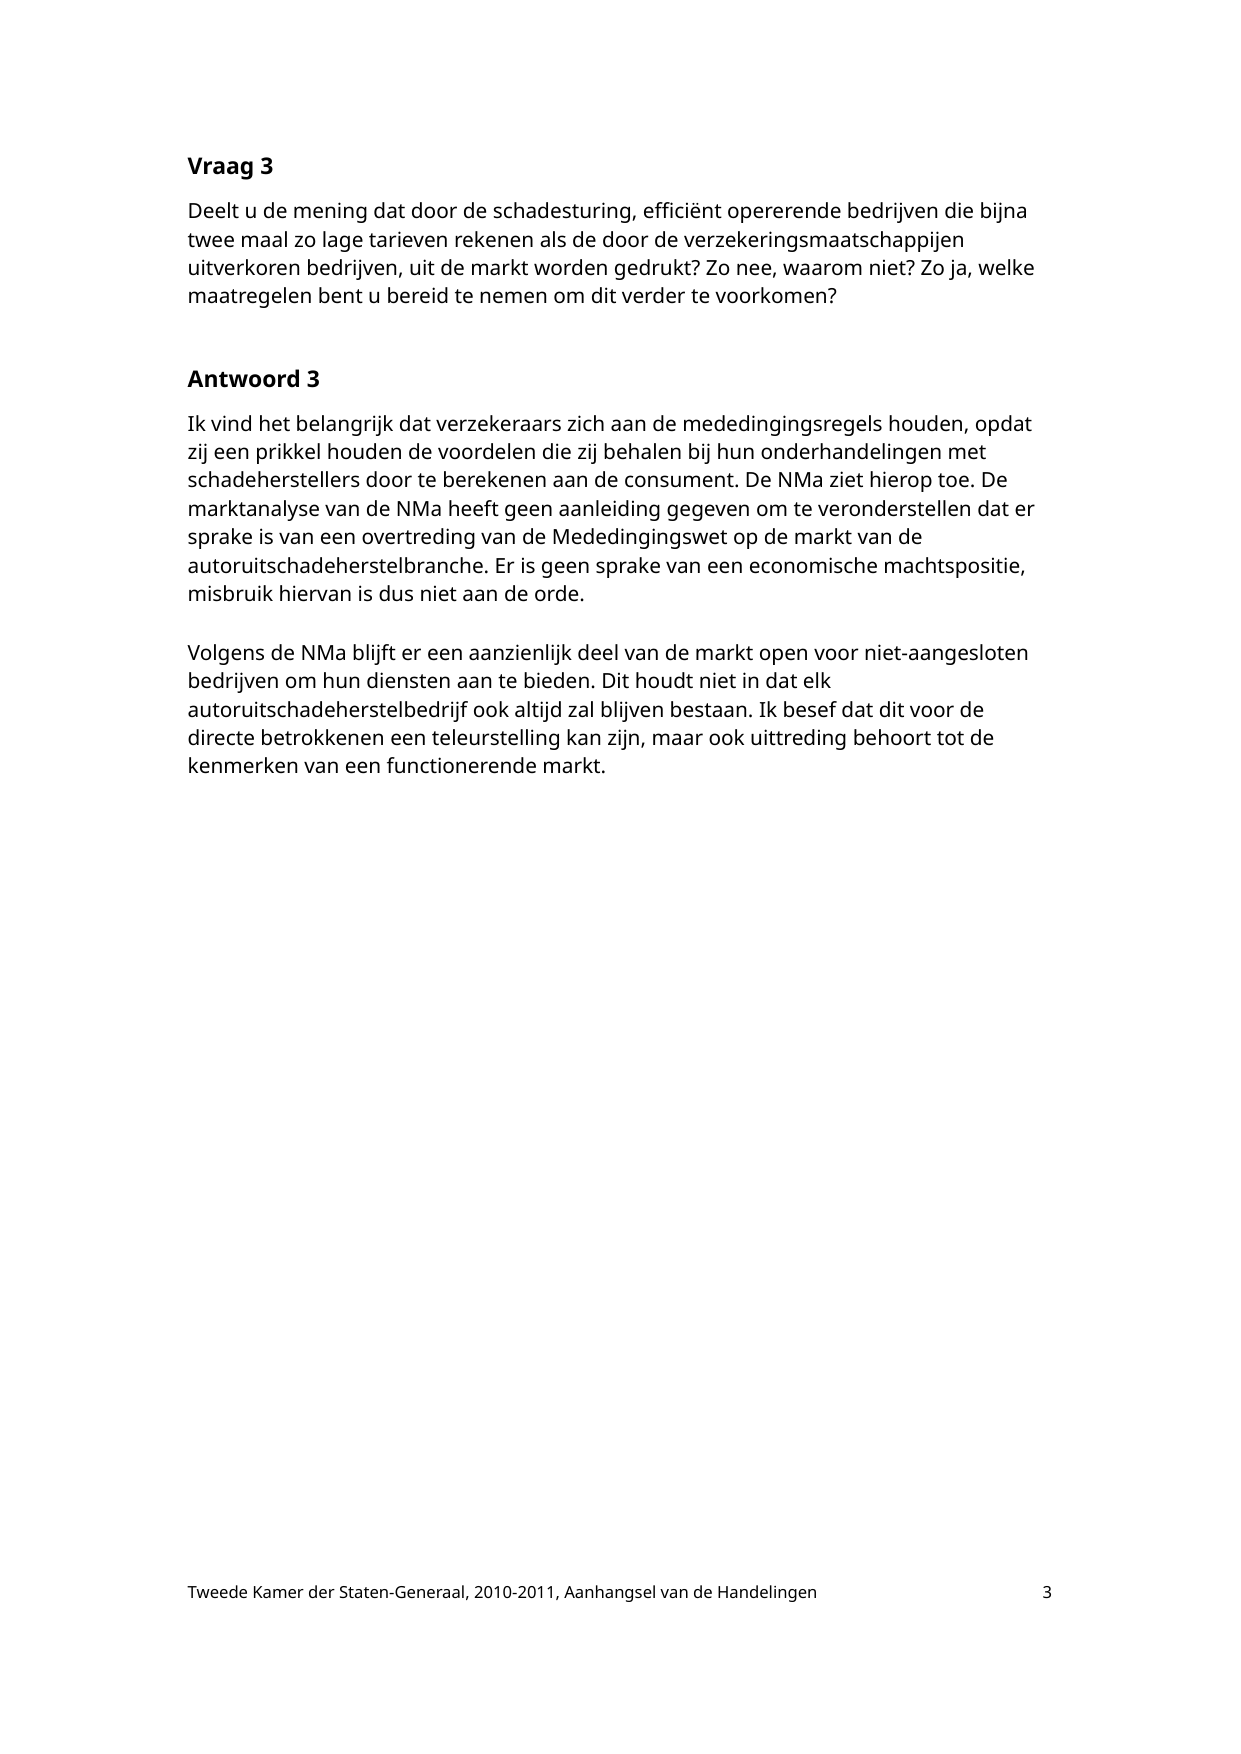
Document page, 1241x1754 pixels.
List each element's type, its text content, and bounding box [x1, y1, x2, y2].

subtitle Vraag 3 [187, 150, 1053, 181]
text Deelt u de mening dat door de schadesturing, efficiënt opererende bedrijven die bijna twee maal zo lage tarieven rekenen als de door de verzekeringsmaatschappijen uitverkoren bedrijven, uit de markt worden gedrukt? Zo nee, waarom niet? Zo ja, welke maatregelen bent u bereid te nemen om dit verder te voorkomen? [187, 196, 1053, 310]
text Ik vind het belangrijk dat verzekeraars zich aan de mededingingsregels houden, opdat zij een prikkel houden de voordelen die zij behalen bij hun onderhandelingen met schadeherstellers door te berekenen aan de consument. De NMa ziet hierop toe. De marktanalyse van de NMa heeft geen aanleiding gegeven om te veronderstellen dat er sprake is van een overtreding van de Mededingingswet op de markt van de autoruitschadeherstelbranche. Er is geen sprake van een economische machtspositie, misbruik hiervan is dus niet aan de orde. [187, 409, 1053, 608]
subtitle Antwoord 3 [187, 362, 1053, 394]
text Volgens de NMa blijft er een aanzienlijk deel van de markt open voor niet-aangesloten bedrijven om hun diensten aan te bieden. Dit houdt niet in dat elk autoruitschadeherstelbedrijf ook altijd zal blijven bestaan. Ik besef dat dit voor de directe betrokkenen een teleurstelling kan zijn, maar ook uittreding behoort tot de kenmerken van een functionerende markt. [187, 638, 1053, 780]
